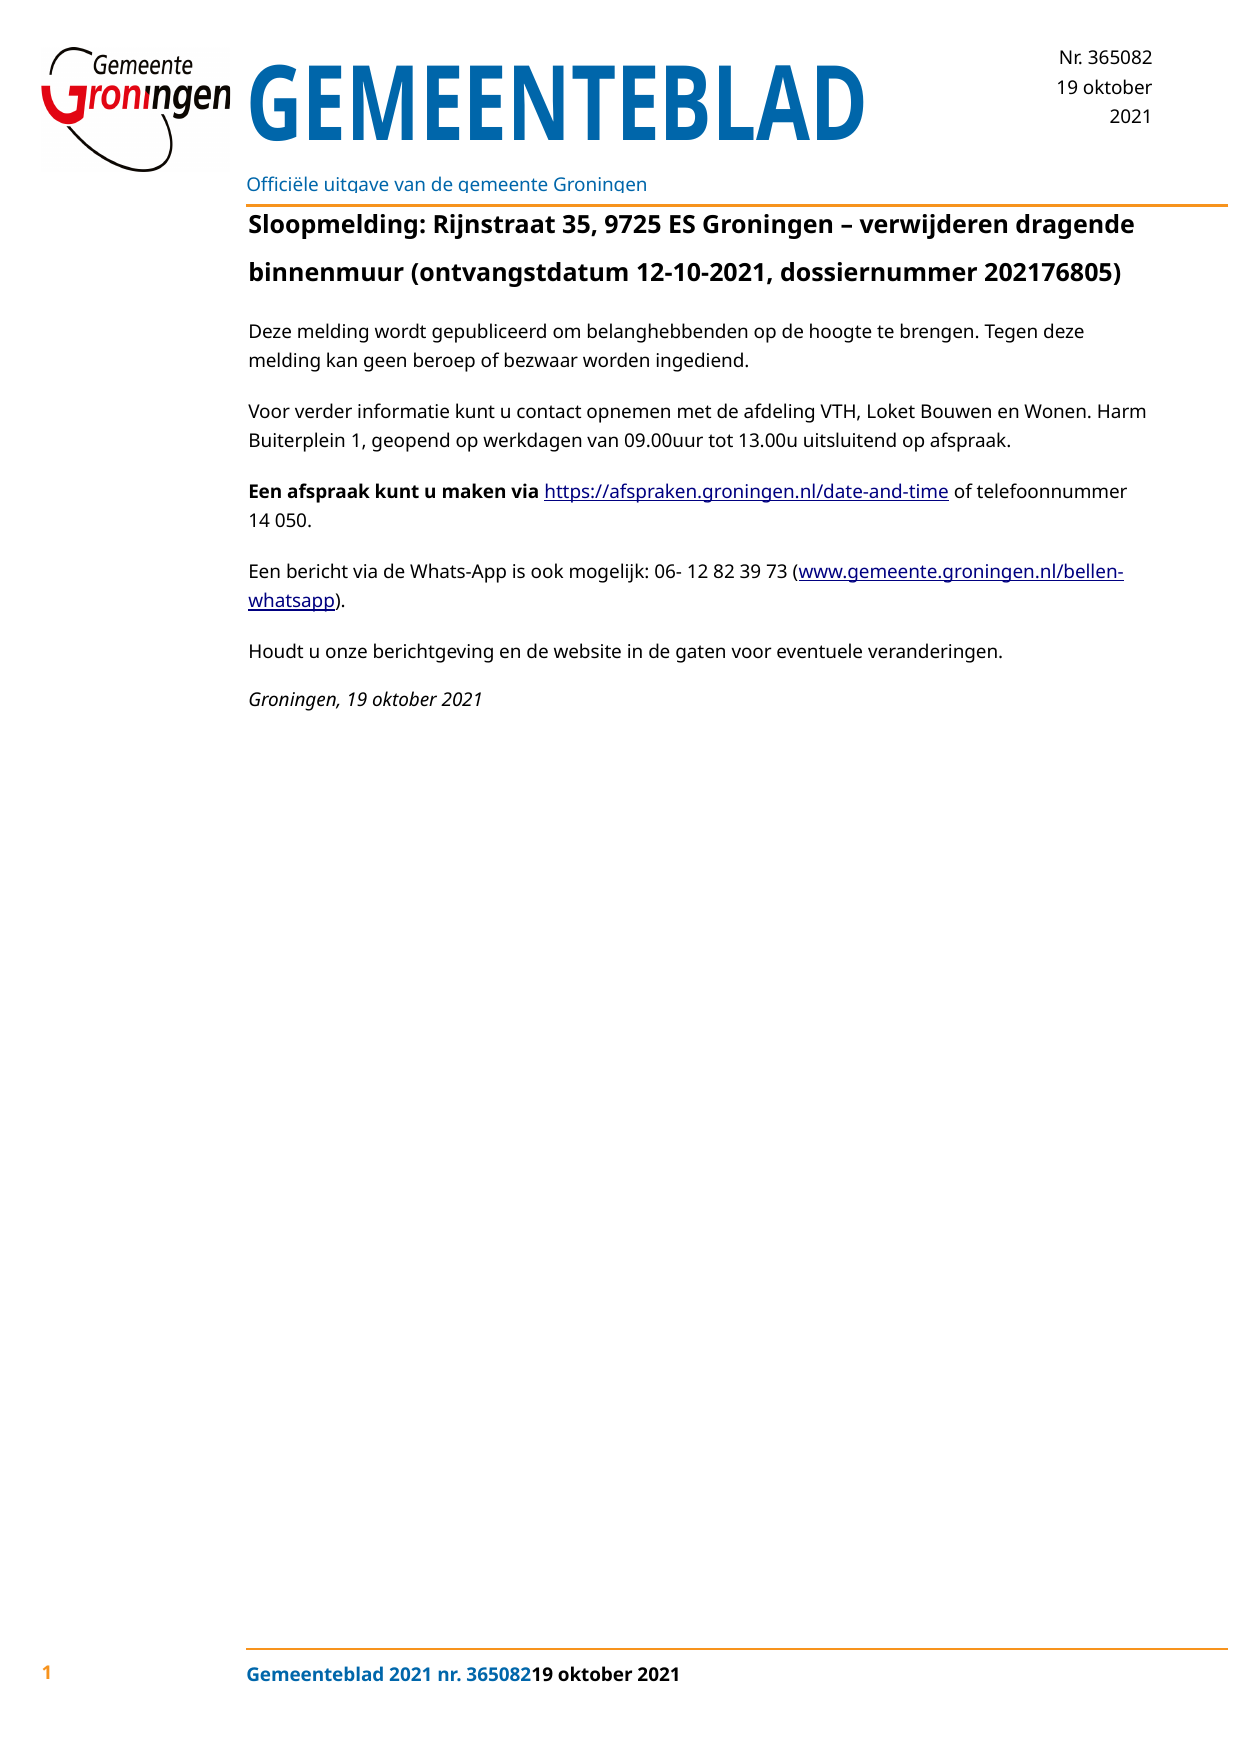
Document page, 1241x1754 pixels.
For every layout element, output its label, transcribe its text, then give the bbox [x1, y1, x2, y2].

text Een bericht via de Whats-App is ook mogelijk: 06- 12 82 39 73 (www.gemeente.groningen.nl/bellen-whatsapp). [248, 558, 1152, 613]
text Groningen, 19 oktober 2021 [248, 686, 1152, 711]
text Sloopmelding: Rijnstraat 35, 9725 ES Groningen – verwijderen dragende binnenmuur (ontvangstdatum 12-10-2021, dossiernummer 202176805) [248, 207, 1152, 288]
text Voor verder informatie kunt u contact opnemen met de afdeling VTH, Loket Bouwen en Wonen. Harm Buiterplein 1, geopend op werkdagen van 09.00uur tot 13.00u uitsluitend op afspraak. [248, 398, 1152, 453]
text Deze melding wordt gepubliceerd om belanghebbenden op de hoogte te brengen. Tegen deze melding kan geen beroep of bezwaar worden ingediend. [248, 318, 1152, 373]
text Een afspraak kunt u maken via https://afspraken.groningen.nl/date-and-time of telefoonnummer 14 050. [248, 478, 1152, 533]
text Houdt u onze berichtgeving en de website in de gaten voor eventuele veranderingen. [248, 638, 1152, 664]
picture [41, 47, 231, 172]
